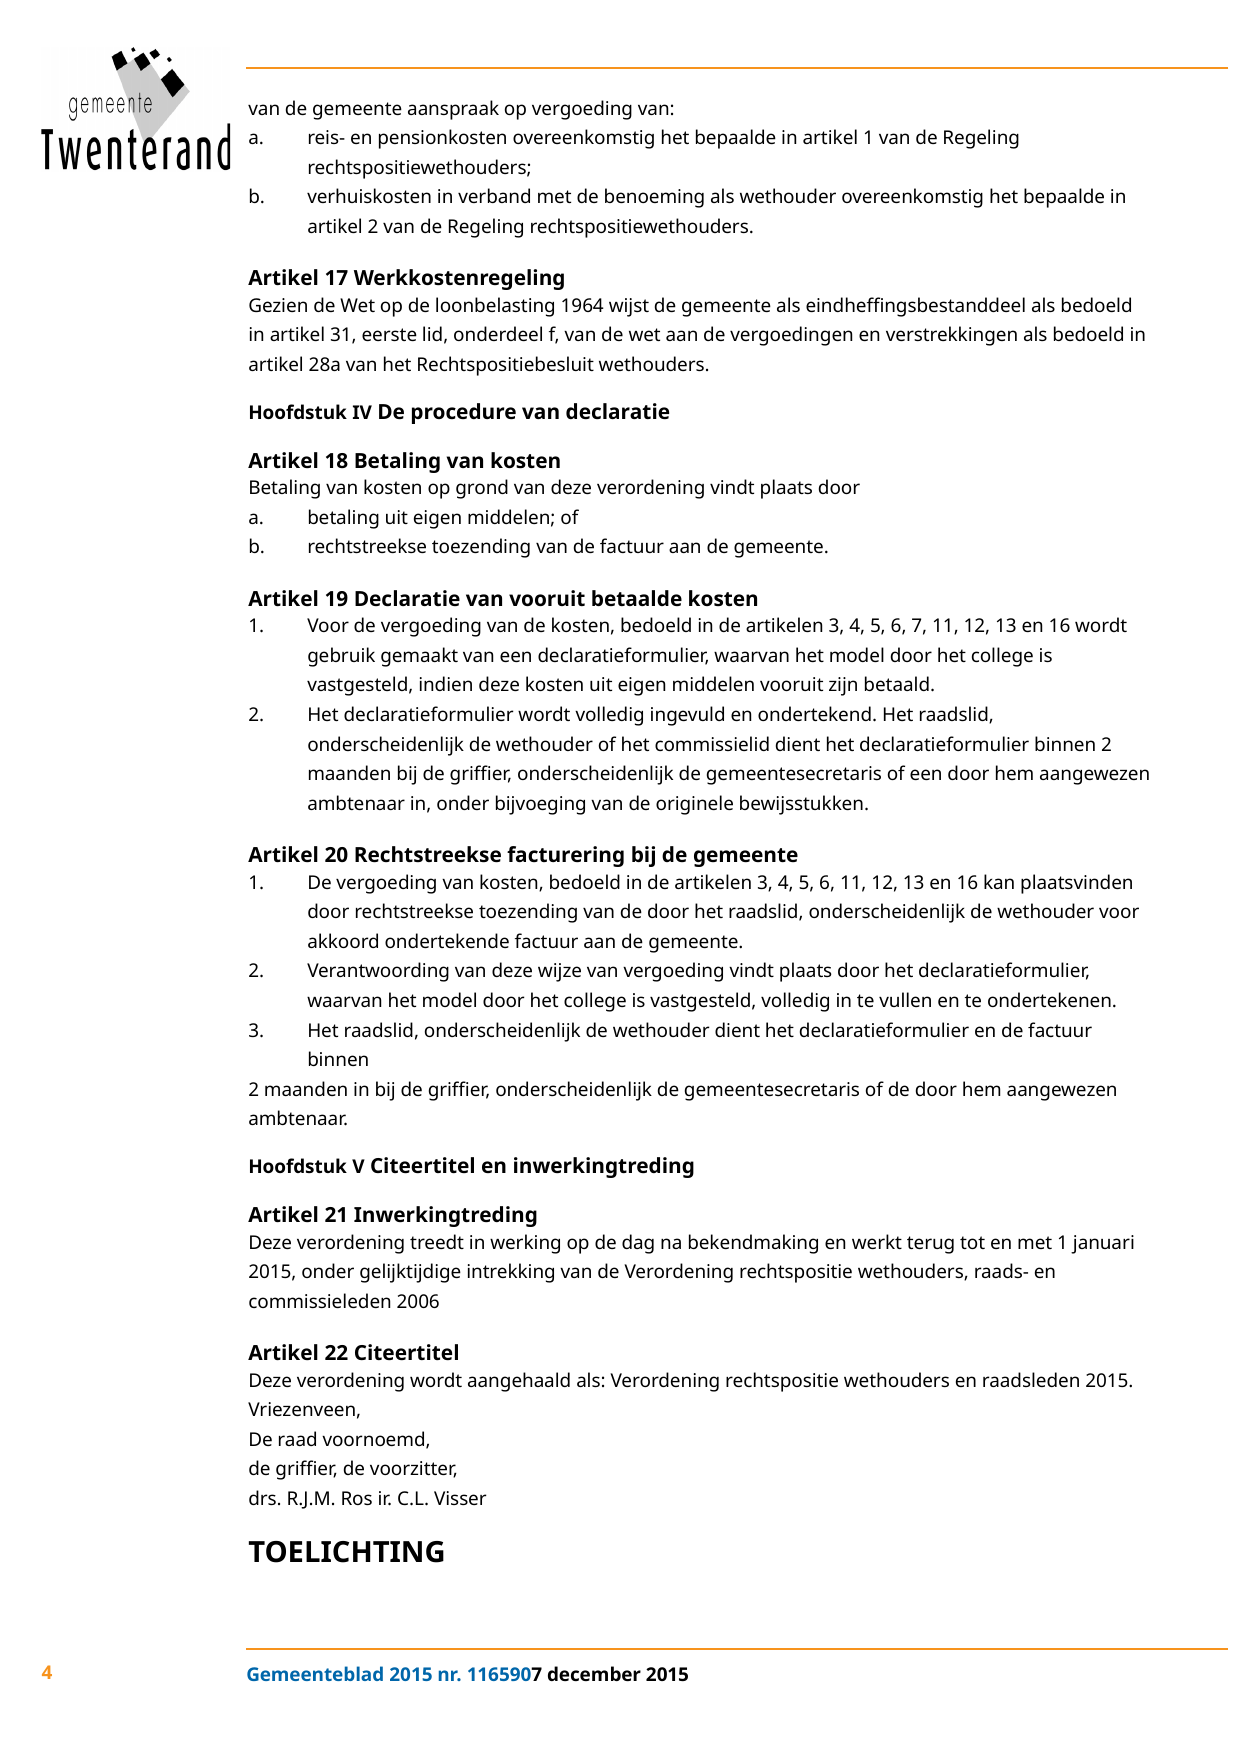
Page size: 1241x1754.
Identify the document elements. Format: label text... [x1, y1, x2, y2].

text Artikel 22 Citeertitel [248, 1338, 1152, 1367]
text 2 maanden in bij de griffier, onderscheidenlijk de gemeentesecretaris of de door hem aangewezen [248, 1076, 1152, 1102]
text Betaling van kosten op grond van deze verordening vindt plaats door [248, 474, 1152, 500]
list Verantwoording van deze wijze van vergoeding vindt plaats door het declaratieformulier, waarvan het model door het college is vastgesteld, volledig in te vullen en te ondertekenen. [248, 958, 1152, 1013]
text Artikel 19 Declaratie van vooruit betaalde kosten [248, 584, 1152, 612]
text Artikel 18 Betaling van kosten [248, 446, 1152, 474]
text Deze verordening treedt in werking op de dag na bekendmaking en werkt terug tot en met 1 januari 2015, onder gelijktijdige intrekking van de Verordening rechtspositie wethouders, raads- en commissieleden 2006 [248, 1229, 1152, 1314]
text ambtenaar. [248, 1106, 1152, 1131]
list rechtstreekse toezending van de factuur aan de gemeente. [248, 534, 1152, 559]
list Het declaratieformulier wordt volledig ingevuld en ondertekend. Het raadslid, onderscheidenlijk de wethouder of het commissielid dient het declaratieformulier binnen 2 maanden bij de griffier, onderscheidenlijk de gemeentesecretaris of een door hem aangewezen ambtenaar in, onder bijvoeging van de originele bewijsstukken. [248, 701, 1152, 816]
list De vergoeding van kosten, bedoeld in de artikelen 3, 4, 5, 6, 11, 12, 13 en 16 kan plaatsvinden door rechtstreekse toezending van de door het raadslid, onderscheidenlijk de wethouder voor akkoord ondertekende factuur aan de gemeente. [248, 869, 1152, 954]
text Hoofdstuk V Citeertitel en inwerkingtreding [248, 1151, 1152, 1179]
text Vriezenveen, [248, 1396, 1152, 1422]
text de griffier, de voorzitter, [248, 1456, 1152, 1481]
list betaling uit eigen middelen; of [248, 504, 1152, 530]
text Artikel 20 Rechtstreekse facturering bij de gemeente [248, 840, 1152, 869]
text Deze verordening wordt aangehaald als: Verordening rechtspositie wethouders en raadsleden 2015. [248, 1367, 1152, 1393]
list reis- en pensionkosten overeenkomstig het bepaalde in artikel 1 van de Regeling rechtspositiewethouders; [248, 124, 1152, 180]
text Gezien de Wet op de loonbelasting 1964 wijst de gemeente als eindheffingsbestanddeel als bedoeld in artikel 31, eerste lid, onderdeel f, van de wet aan de vergoedingen en verstrekkingen als bedoeld in artikel 28a van het Rechtspositiebesluit wethouders. [248, 292, 1152, 377]
text Artikel 21 Inwerkingtreding [248, 1200, 1152, 1229]
text TOELICHTING [248, 1531, 1152, 1571]
list verhuiskosten in verband met de benoeming als wethouder overeenkomstig het bepaalde in artikel 2 van de Regeling rechtspositiewethouders. [248, 183, 1152, 239]
list Voor de vergoeding van de kosten, bedoeld in de artikelen 3, 4, 5, 6, 7, 11, 12, 13 en 16 wordt gebruik gemaakt van een declaratieformulier, waarvan het model door het college is vastgesteld, indien deze kosten uit eigen middelen vooruit zijn betaald. [248, 612, 1152, 697]
picture [41, 47, 231, 172]
text van de gemeente aanspraak op vergoeding van: [248, 95, 1152, 121]
text De raad voornoemd, [248, 1426, 1152, 1452]
text Artikel 17 Werkkostenregeling [248, 263, 1152, 292]
text Hoofdstuk IV De procedure van declaratie [248, 397, 1152, 425]
list Het raadslid, onderscheidenlijk de wethouder dient het declaratieformulier en de factuur binnen [248, 1017, 1152, 1072]
text drs. R.J.M. Ros ir. C.L. Visser [248, 1485, 1152, 1511]
